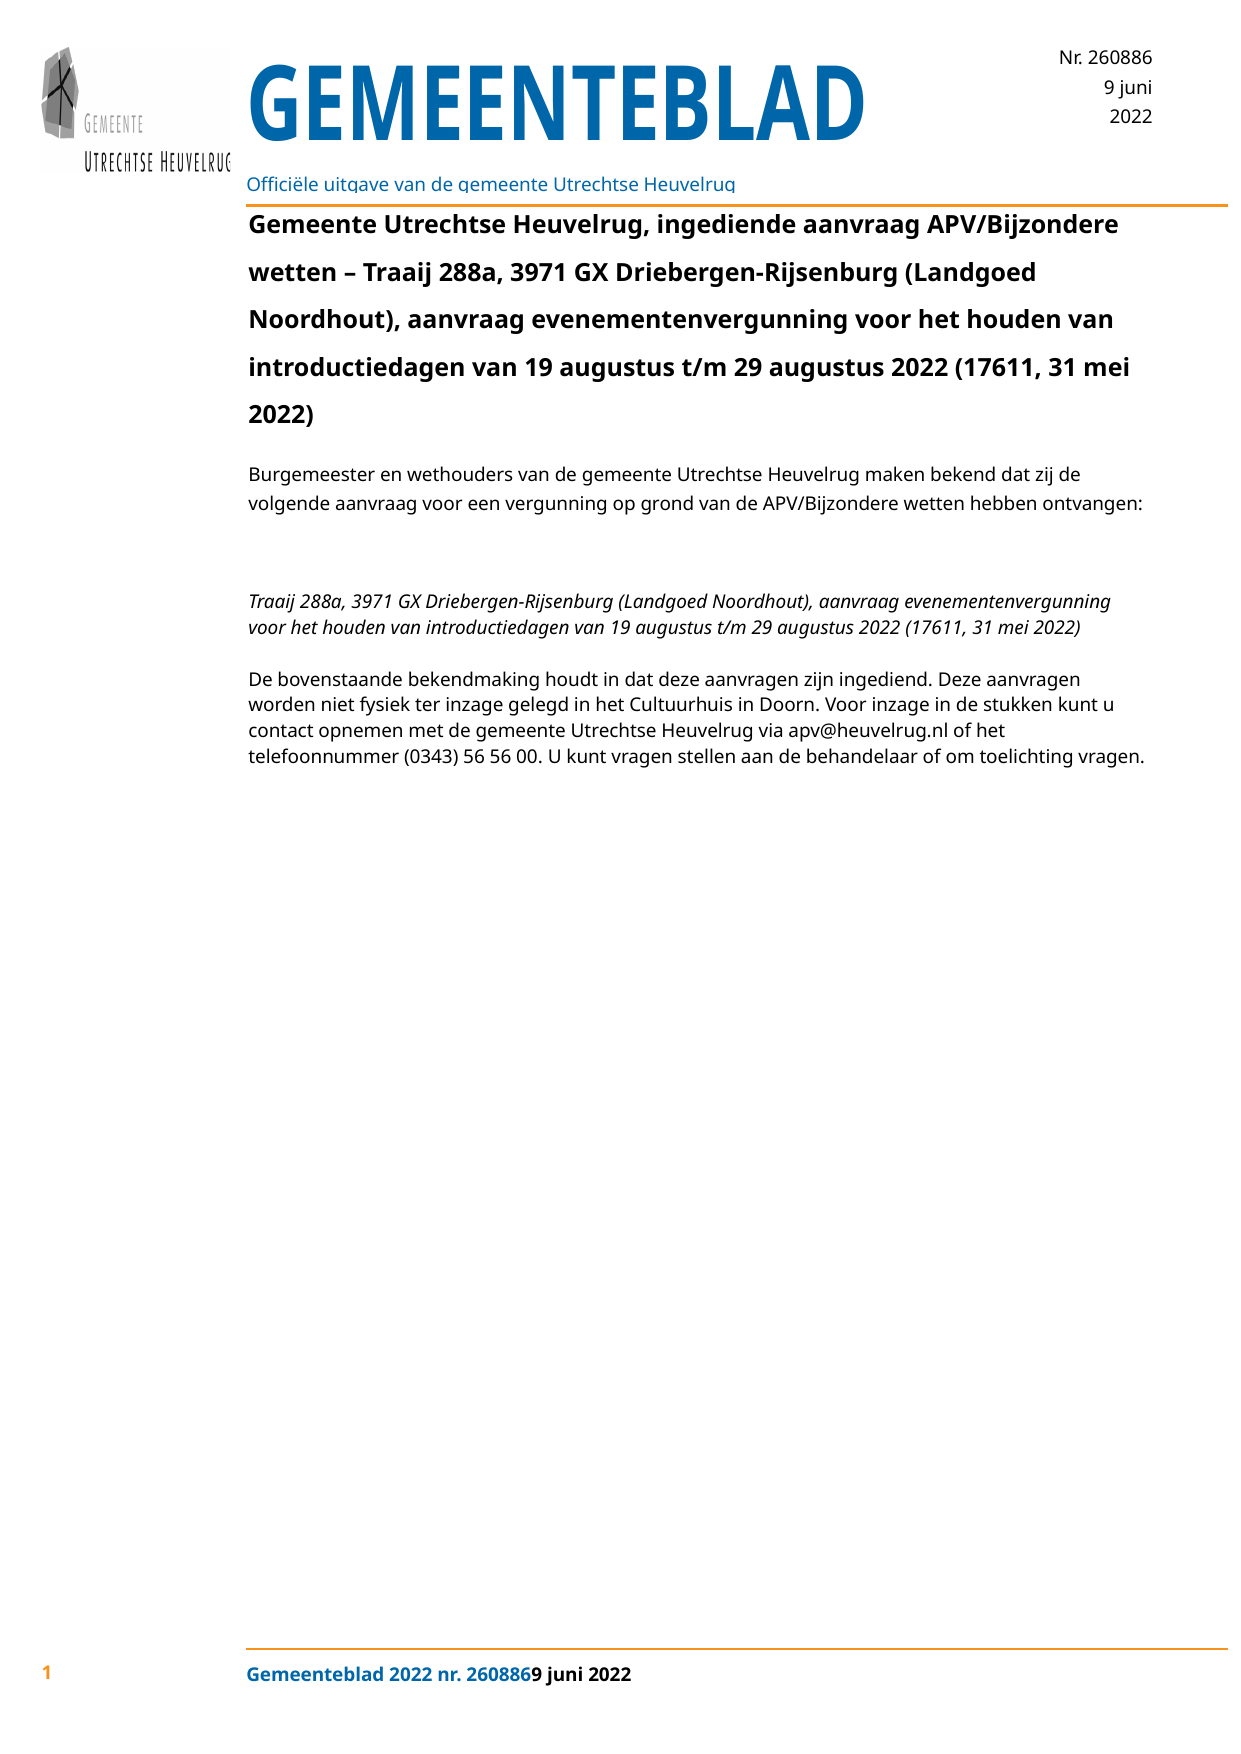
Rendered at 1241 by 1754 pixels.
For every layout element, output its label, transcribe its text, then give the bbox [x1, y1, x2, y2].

picture [41, 47, 231, 172]
text Burgemeester en wethouders van de gemeente Utrechtse Heuvelrug maken bekend dat zij de volgende aanvraag voor een vergunning op grond van de APV/Bijzondere wetten hebben ontvangen: [248, 461, 1152, 516]
text Traaij 288a, 3971 GX Driebergen-Rijsenburg (Landgoed Noordhout), aanvraag evenementenvergunning voor het houden van introductiedagen van 19 augustus t/m 29 augustus 2022 (17611, 31 mei 2022) [248, 588, 1152, 640]
text Gemeente Utrechtse Heuvelrug, ingediende aanvraag APV/Bijzondere wetten – Traaij 288a, 3971 GX Driebergen-Rijsenburg (Landgoed Noordhout), aanvraag evenementenvergunning voor het houden van introductiedagen van 19 augustus t/m 29 augustus 2022 (17611, 31 mei 2022) [248, 207, 1152, 431]
text De bovenstaande bekendmaking houdt in dat deze aanvragen zijn ingediend. Deze aanvragen worden niet fysiek ter inzage gelegd in het Cultuurhuis in Doorn. Voor inzage in de stukken kunt u contact opnemen met de gemeente Utrechtse Heuvelrug via apv@heuvelrug.nl of het telefoonnummer (0343) 56 56 00. U kunt vragen stellen aan de behandelaar of om toelichting vragen. [248, 666, 1152, 769]
